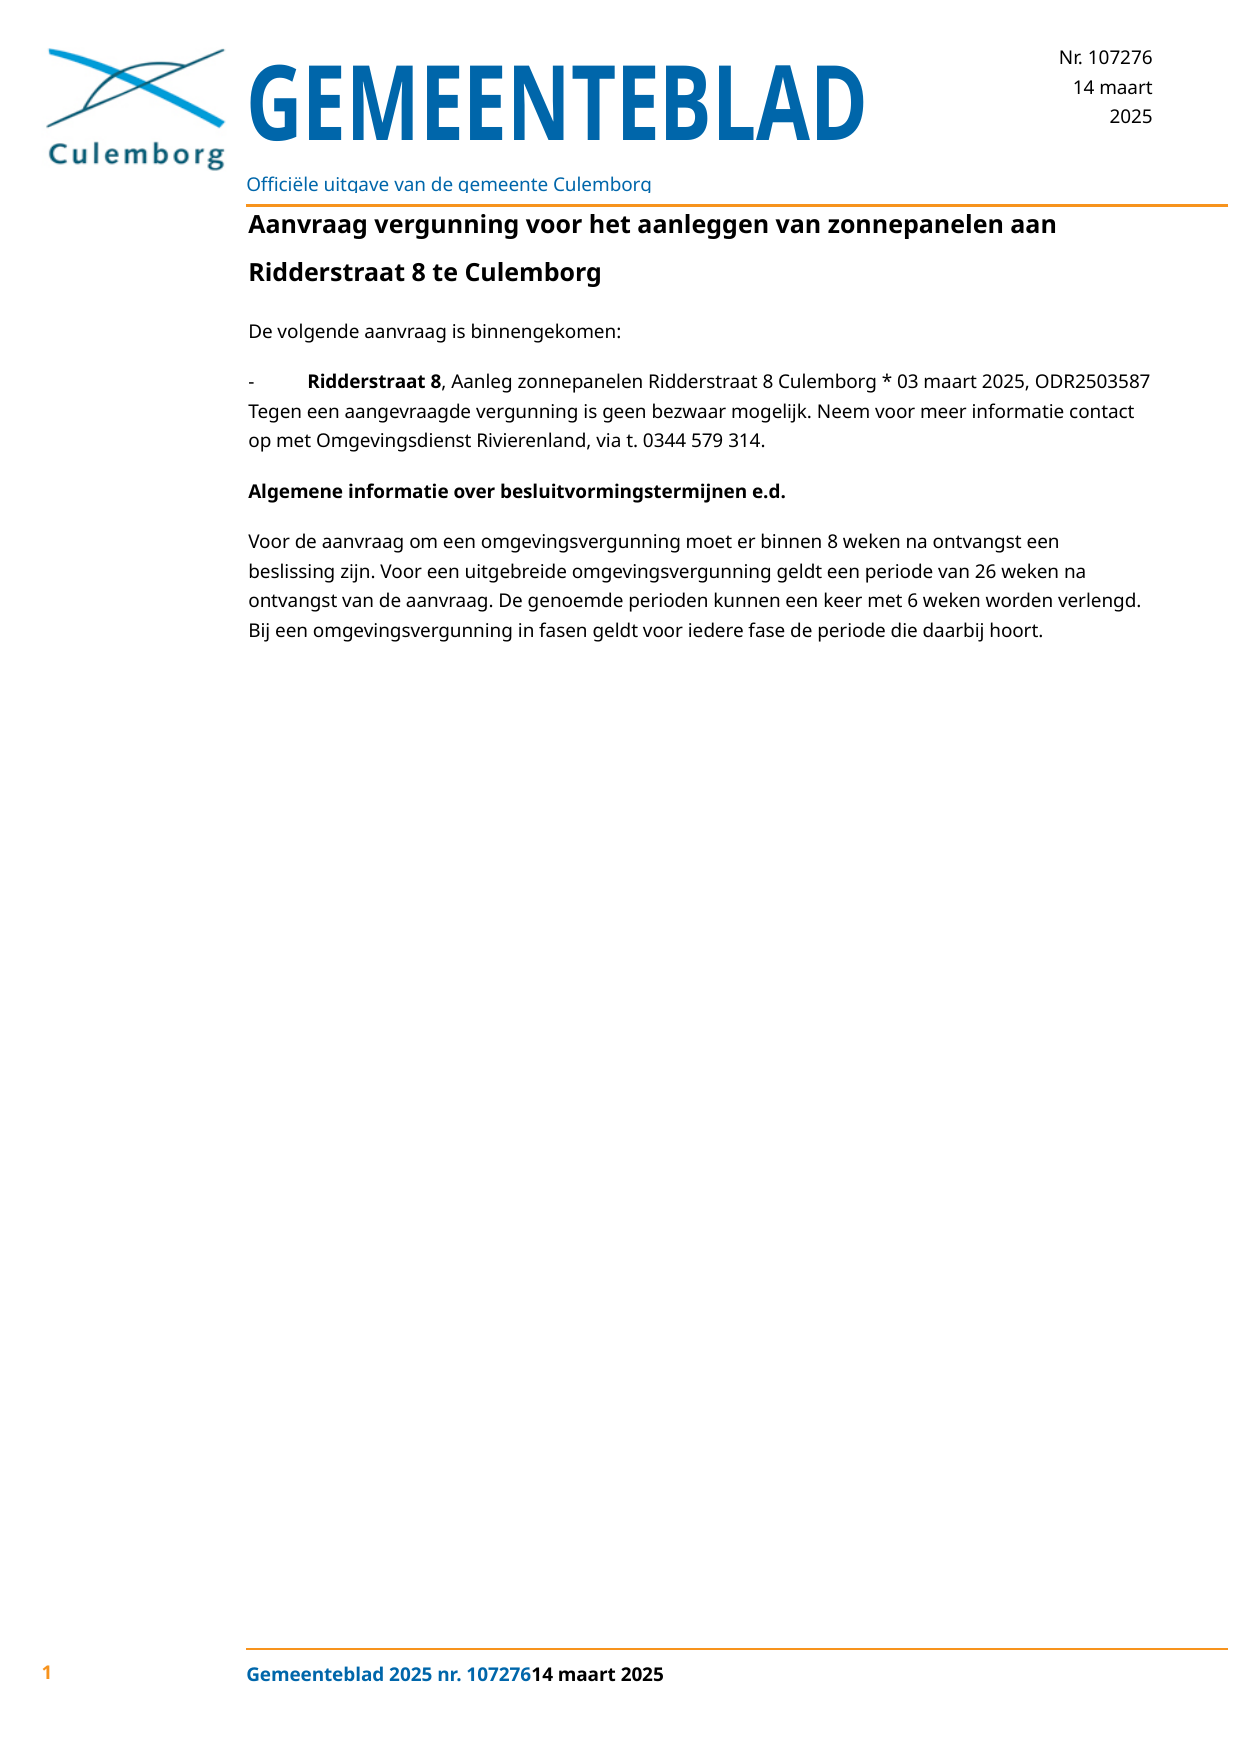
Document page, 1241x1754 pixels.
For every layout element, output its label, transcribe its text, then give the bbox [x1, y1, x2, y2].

text De volgende aanvraag is binnengekomen: [248, 318, 1152, 344]
text Tegen een aangevraagde vergunning is geen bezwaar mogelijk. Neem voor meer informatie contact op met Omgevingsdienst Rivierenland, via t. 0344 579 314. [248, 398, 1152, 453]
list Ridderstraat 8, Aanleg zonnepanelen Ridderstraat 8 Culemborg * 03 maart 2025, ODR2503587 [248, 368, 1152, 394]
picture [41, 47, 231, 172]
text Voor de aanvraag om een omgevingsvergunning moet er binnen 8 weken na ontvangst een beslissing zijn. Voor een uitgebreide omgevingsvergunning geldt een periode van 26 weken na ontvangst van de aanvraag. De genoemde perioden kunnen een keer met 6 weken worden verlengd. Bij een omgevingsvergunning in fasen geldt voor iedere fase de periode die daarbij hoort. [248, 528, 1152, 643]
text Algemene informatie over besluitvormingstermijnen e.d. [248, 478, 1152, 504]
text Aanvraag vergunning voor het aanleggen van zonnepanelen aan Ridderstraat 8 te Culemborg [248, 207, 1152, 288]
